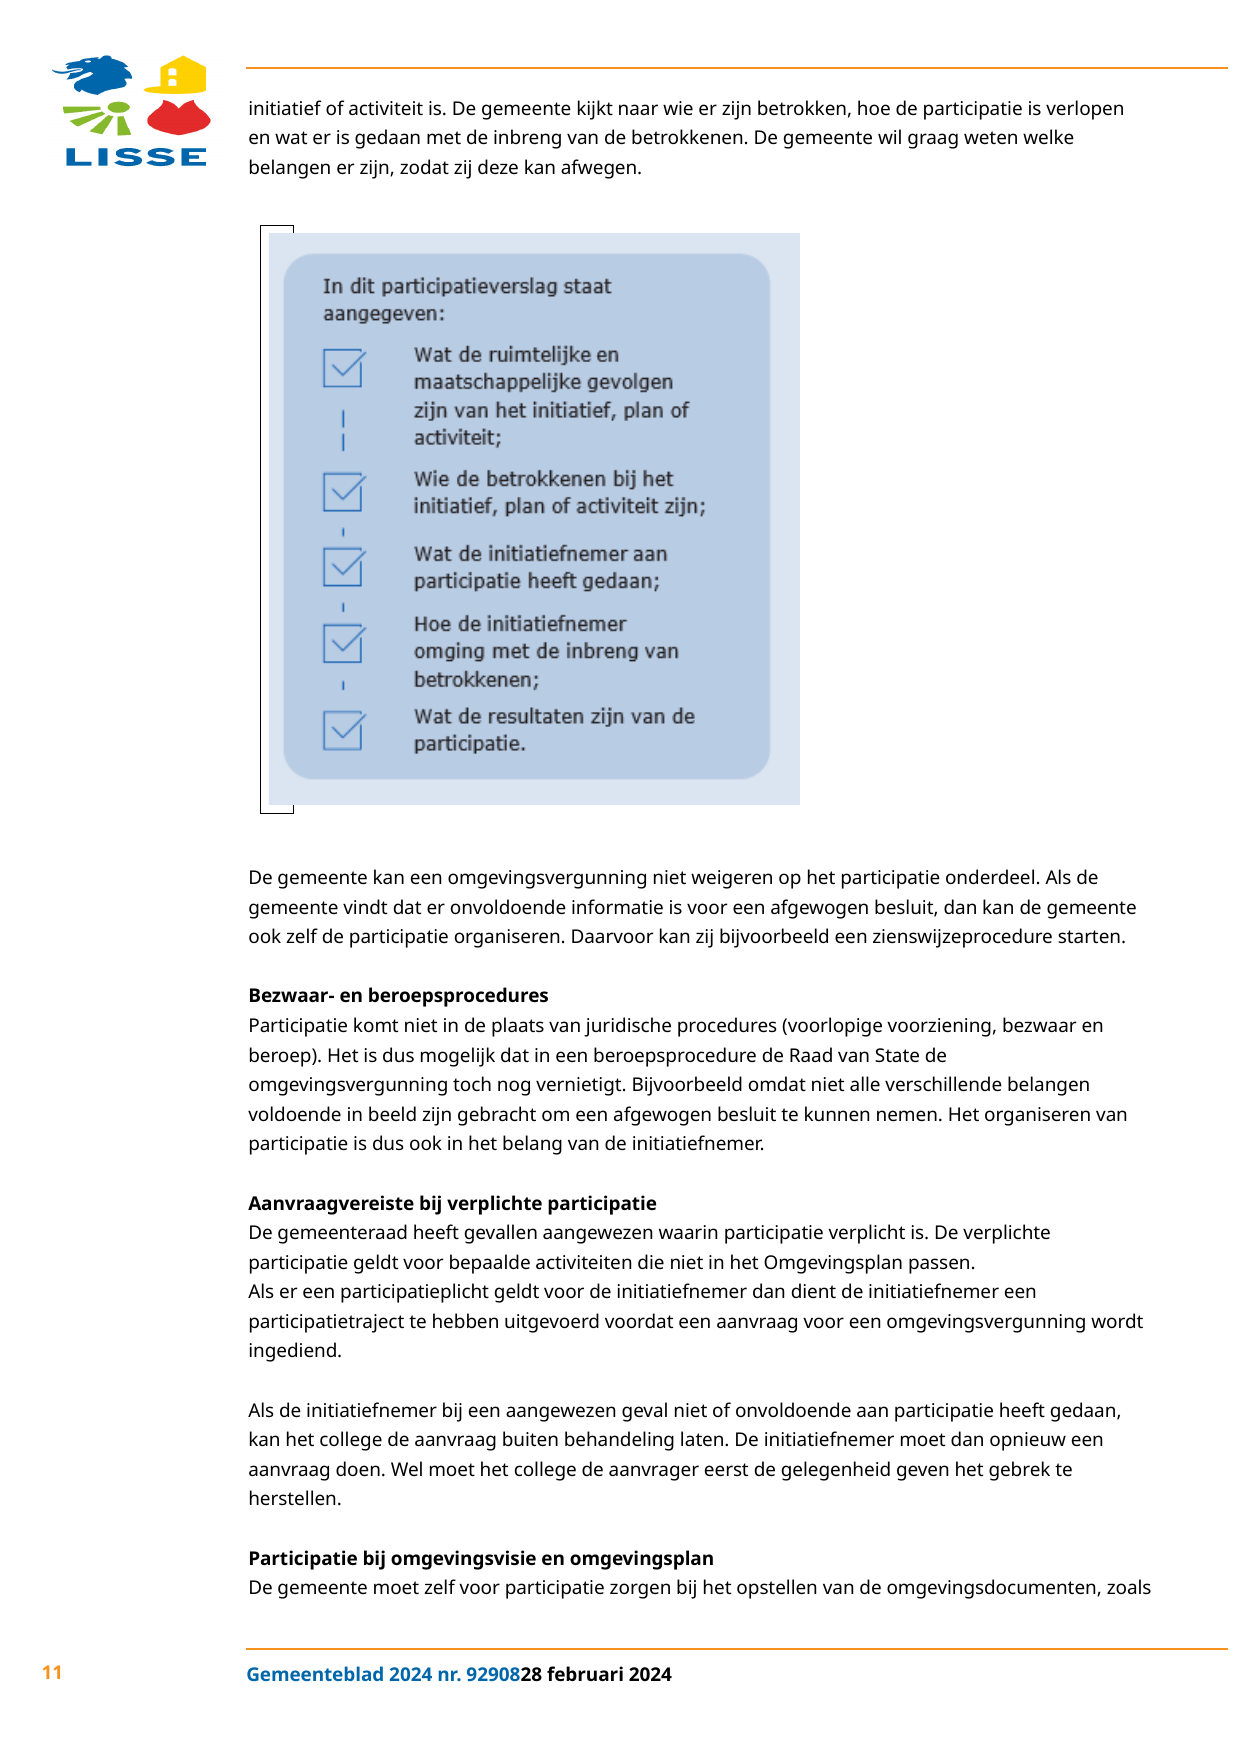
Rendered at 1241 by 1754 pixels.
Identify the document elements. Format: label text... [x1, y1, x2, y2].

text Participatie komt niet in de plaats van juridische procedures (voorlopige voorziening, bezwaar en beroep). Het is dus mogelijk dat in een beroepsprocedure de Raad van State de omgevingsvergunning toch nog vernietigt. Bijvoorbeeld omdat niet alle verschillende belangen voldoende in beeld zijn gebracht om een afgewogen besluit te kunnen nemen. Het organiseren van participatie is dus ook in het belang van de initiatiefnemer. [248, 1012, 1152, 1156]
picture [41, 47, 231, 172]
text Als er een participatieplicht geldt voor de initiatiefnemer dan dient de initiatiefnemer een participatietraject te hebben uitgevoerd voordat een aanvraag voor een omgevingsvergunning wordt ingediend. [248, 1278, 1152, 1363]
text Bezwaar- en beroepsprocedures [248, 983, 1152, 1008]
text initiatief of activiteit is. De gemeente kijkt naar wie er zijn betrokken, hoe de participatie is verlopen en wat er is gedaan met de inbreng van de betrokkenen. De gemeente wil graag weten welke belangen er zijn, zodat zij deze kan afwegen. [248, 95, 1152, 180]
text Als de initiatiefnemer bij een aangewezen geval niet of onvoldoende aan participatie heeft gedaan, kan het college de aanvraag buiten behandeling laten. De initiatiefnemer moet dan opnieuw een aanvraag doen. Wel moet het college de aanvrager eerst de gelegenheid geven het gebrek te herstellen. [248, 1397, 1152, 1511]
text Aanvraagvereiste bij verplichte participatie [248, 1190, 1152, 1216]
text De gemeente moet zelf voor participatie zorgen bij het opstellen van de omgevingsdocumenten, zoals [248, 1574, 1152, 1600]
text Participatie bij omgevingsvisie en omgevingsplan [248, 1545, 1152, 1571]
text De gemeenteraad heeft gevallen aangewezen waarin participatie verplicht is. De verplichte participatie geldt voor bepaalde activiteiten die niet in het Omgevingsplan passen. [248, 1219, 1152, 1275]
picture [268, 233, 800, 805]
text De gemeente kan een omgevingsvergunning niet weigeren op het participatie onderdeel. Als de gemeente vindt dat er onvoldoende informatie is voor een afgewogen besluit, dan kan de gemeente ook zelf de participatie organiseren. Daarvoor kan zij bijvoorbeeld een zienswijzeprocedure starten. [248, 864, 1152, 949]
